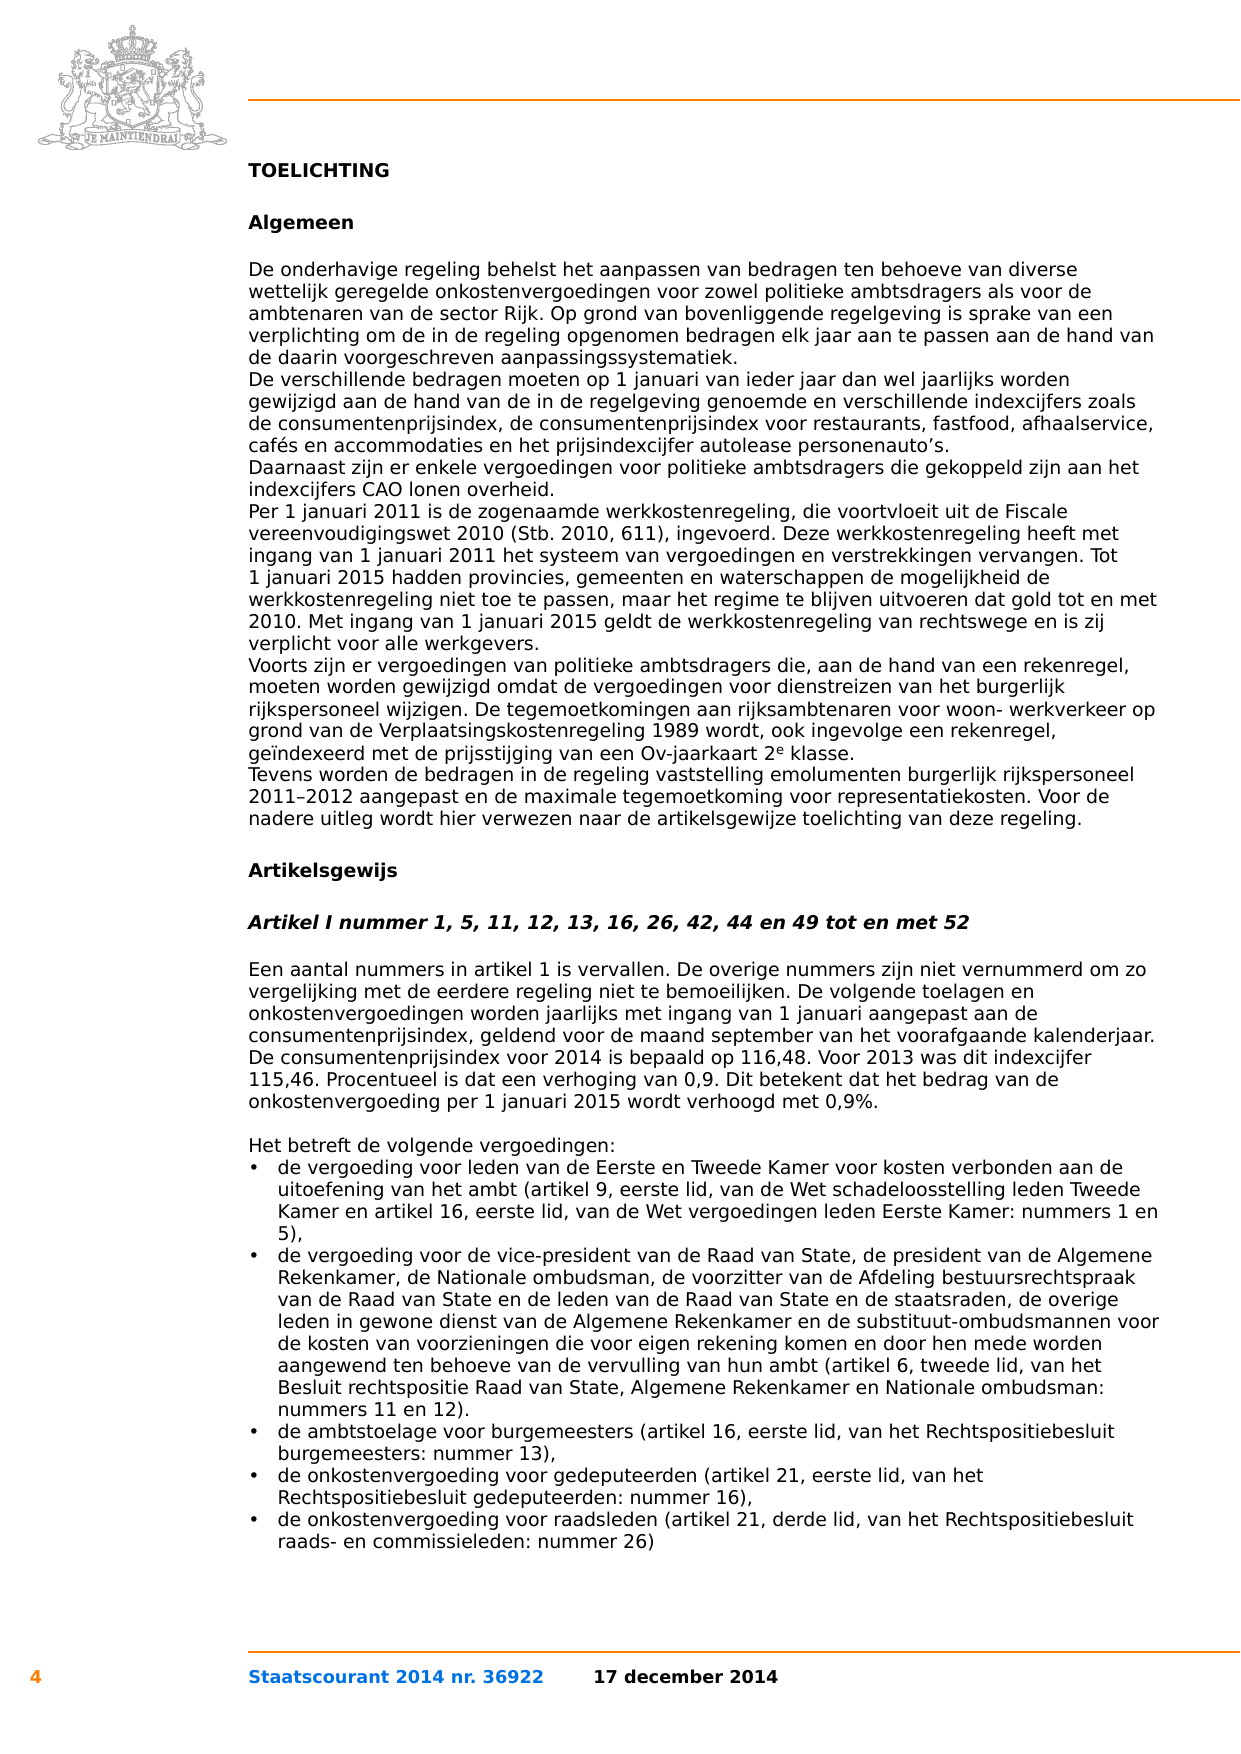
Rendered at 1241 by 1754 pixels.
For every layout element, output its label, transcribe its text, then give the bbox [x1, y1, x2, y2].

text • de ambtstoelage voor burgemeesters (artikel 16, eerste lid, van het Rechtspositiebesluit burgemeesters: nummer 13), [248, 1421, 1163, 1465]
text Voorts zijn er vergoedingen van politieke ambtsdragers die, aan de hand van een rekenregel, moeten worden gewijzigd omdat de vergoedingen voor dienstreizen van het burgerlijk rijkspersoneel wijzigen. De tegemoetkomingen aan rijksambtenaren voor woon- werkverkeer op grond van de Verplaatsingskostenregeling 1989 wordt, ook ingevolge een rekenregel, geïndexeerd met de prijsstijging van een Ov-jaarkaart 2e klasse. [248, 654, 1163, 764]
text • de vergoeding voor de vice-president van de Raad van State, de president van de Algemene Rekenkamer, de Nationale ombudsman, de voorzitter van de Afdeling bestuursrechtspraak van de Raad van State en de leden van de Raad van State en de staatsraden, de overige leden in gewone dienst van de Algemene Rekenkamer en de substituut-ombudsmannen voor de kosten van voorzieningen die voor eigen rekening komen en door hen mede worden aangewend ten behoeve van de vervulling van hun ambt (artikel 6, tweede lid, van het Besluit rechtspositie Raad van State, Algemene Rekenkamer en Nationale ombudsman: nummers 11 en 12). [248, 1245, 1163, 1421]
text Een aantal nummers in artikel 1 is vervallen. De overige nummers zijn niet vernummerd om zo vergelijking met de eerdere regeling niet te bemoeilijken. De volgende toelagen en onkostenvergoedingen worden jaarlijks met ingang van 1 januari aangepast aan de consumentenprijsindex, geldend voor de maand september van het voorafgaande kalenderjaar. De consumentenprijsindex voor 2014 is bepaald op 116,48. Voor 2013 was dit indexcijfer 115,46. Procentueel is dat een verhoging van 0,9. Dit betekent dat het bedrag van de onkostenvergoeding per 1 januari 2015 wordt verhoogd met 0,9%. [248, 959, 1163, 1113]
subtitle TOELICHTING [248, 160, 1163, 182]
text Tevens worden de bedragen in de regeling vaststelling emolumenten burgerlijk rijkspersoneel 2011–2012 aangepast en de maximale tegemoetkoming voor representatiekosten. Voor de nadere uitleg wordt hier verwezen naar de artikelsgewijze toelichting van deze regeling. [248, 764, 1163, 830]
text • de onkostenvergoeding voor raadsleden (artikel 21, derde lid, van het Rechtspositiebesluit raads- en commissieleden: nummer 26) [248, 1509, 1163, 1553]
text De verschillende bedragen moeten op 1 januari van ieder jaar dan wel jaarlijks worden gewijzigd aan de hand van de in de regelgeving genoemde en verschillende indexcijfers zoals de consumentenprijsindex, de consumentenprijsindex voor restaurants, fastfood, afhaalservice, cafés en accommodaties en het prijsindexcijfer autolease personenauto’s. [248, 369, 1163, 457]
text Het betreft de volgende vergoedingen: [248, 1135, 1163, 1157]
subtitle Artikel I nummer 1, 5, 11, 12, 13, 16, 26, 42, 44 en 49 tot en met 52 [248, 912, 1163, 934]
picture [38, 25, 227, 150]
text Daarnaast zijn er enkele vergoedingen voor politieke ambtsdragers die gekoppeld zijn aan het indexcijfers CAO lonen overheid. [248, 457, 1163, 501]
text • de onkostenvergoeding voor gedeputeerden (artikel 21, eerste lid, van het Rechtspositiebesluit gedeputeerden: nummer 16), [248, 1465, 1163, 1509]
text Per 1 januari 2011 is de zogenaamde werkkostenregeling, die voortvloeit uit de Fiscale vereenvoudigingswet 2010 (Stb. 2010, 611), ingevoerd. Deze werkkostenregeling heeft met ingang van 1 januari 2011 het systeem van vergoedingen en verstrekkingen vervangen. Tot 1 januari 2015 hadden provincies, gemeenten en waterschappen de mogelijkheid de werkkostenregeling niet toe te passen, maar het regime te blijven uitvoeren dat gold tot en met 2010. Met ingang van 1 januari 2015 geldt de werkkostenregeling van rechtswege en is zij verplicht voor alle werkgevers. [248, 501, 1163, 654]
subtitle Algemeen [248, 212, 1163, 234]
text De onderhavige regeling behelst het aanpassen van bedragen ten behoeve van diverse wettelijk geregelde onkostenvergoedingen voor zowel politieke ambtsdragers als voor de ambtenaren van de sector Rijk. Op grond van bovenliggende regelgeving is sprake van een verplichting om de in de regeling opgenomen bedragen elk jaar aan te passen aan de hand van de daarin voorgeschreven aanpassingssystematiek. [248, 259, 1163, 369]
subtitle Artikelsgewijs [248, 860, 1163, 882]
text • de vergoeding voor leden van de Eerste en Tweede Kamer voor kosten verbonden aan de uitoefening van het ambt (artikel 9, eerste lid, van de Wet schadeloosstelling leden Tweede Kamer en artikel 16, eerste lid, van de Wet vergoedingen leden Eerste Kamer: nummers 1 en 5), [248, 1157, 1163, 1245]
